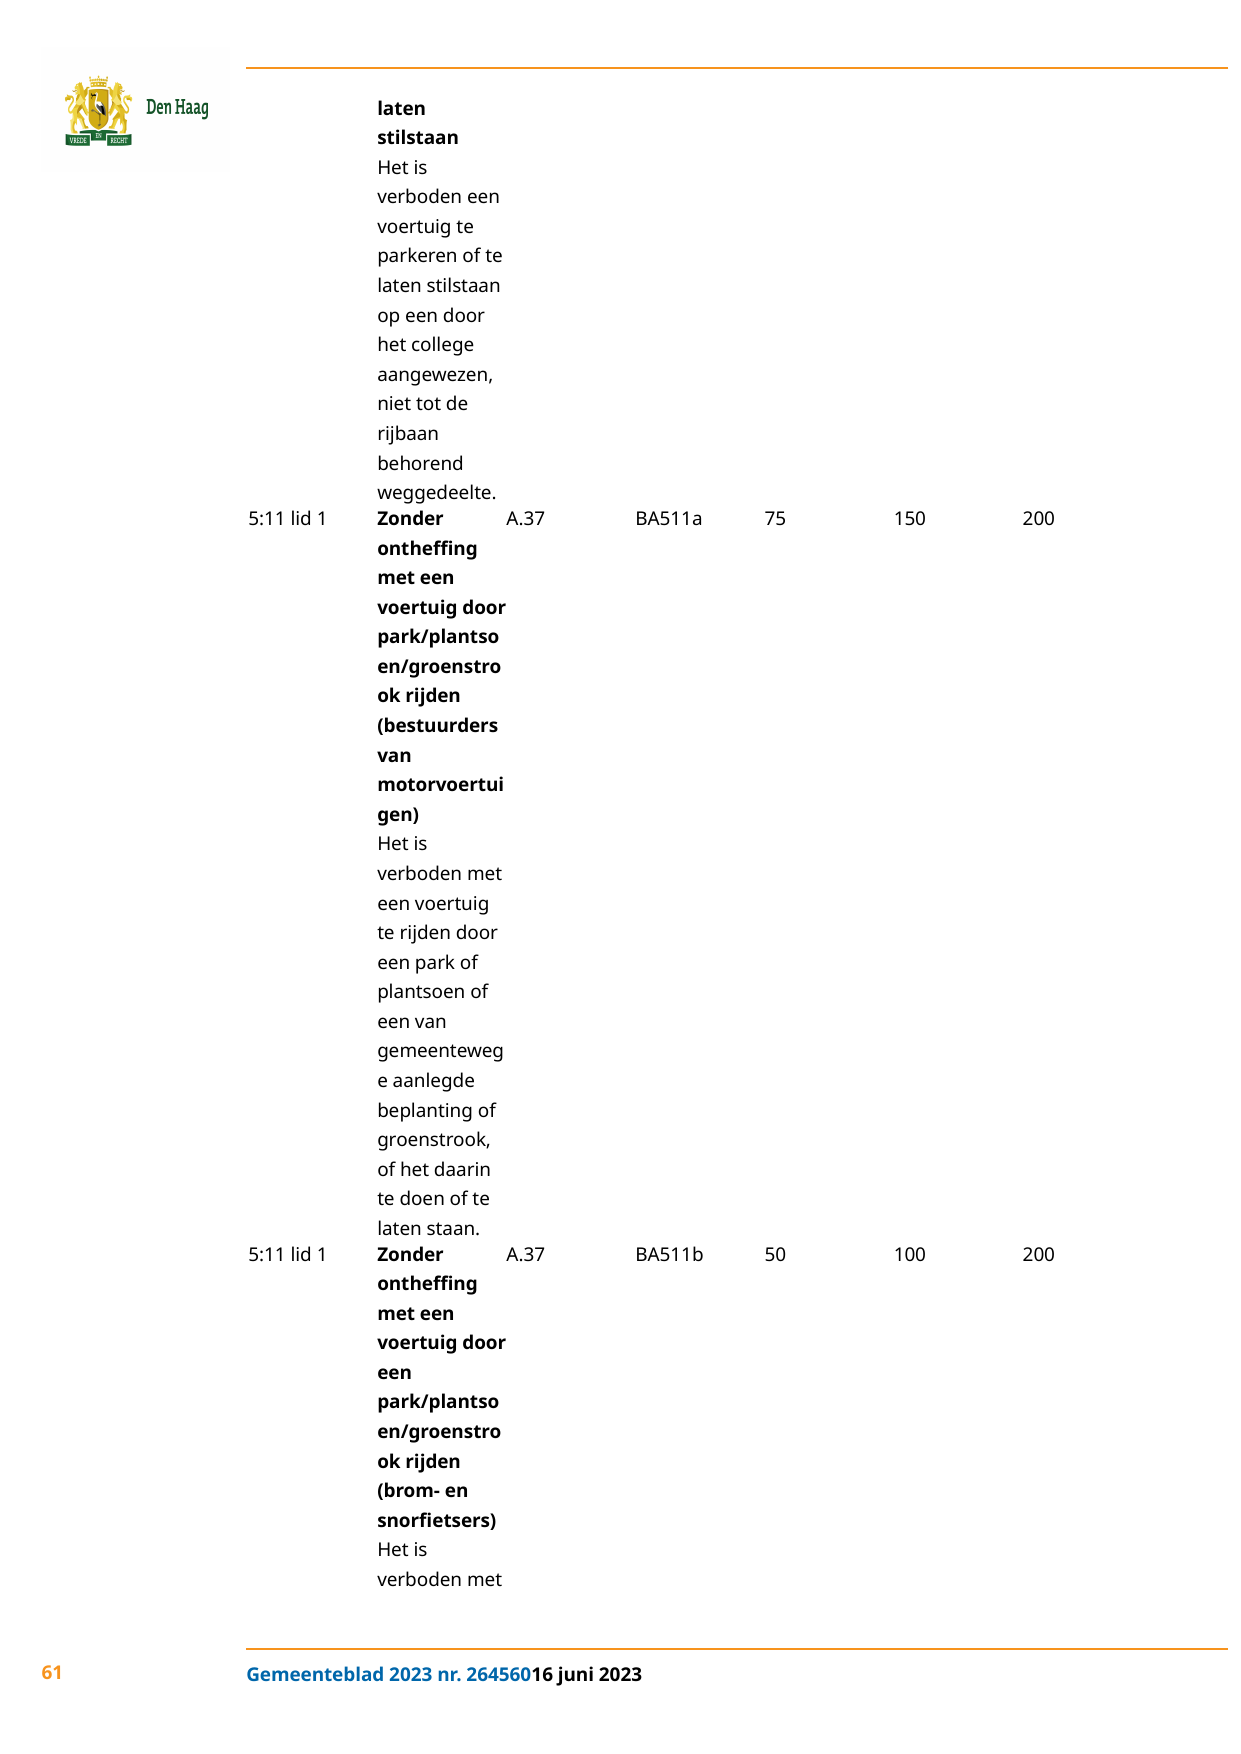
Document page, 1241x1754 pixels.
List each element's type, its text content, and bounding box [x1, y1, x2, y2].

table_cell laten stilstaan Het is verboden een voertuig te parkeren of te laten stilstaan op een door het college aangewezen, niet tot de rijbaan behorend weggedeelte. [377, 95, 506, 505]
table_cell [1023, 95, 1152, 505]
table_cell [894, 95, 1022, 505]
table_cell 5:11 lid 1 [248, 505, 377, 1241]
table_cell 75 [764, 505, 893, 1241]
table_cell A.37 [506, 1241, 635, 1592]
table_cell - [506, 95, 635, 505]
table_cell 100 [894, 1241, 1022, 1592]
table_cell 200 [1023, 1241, 1152, 1592]
table_cell BA511b [635, 1241, 764, 1592]
table_cell A.37 [506, 505, 635, 1241]
table_cell 50 [764, 1241, 893, 1592]
table_cell Zonder ontheffing met een voertuig door park/plantsoen/groenstrook rijden (bestuurders van motorvoertuigen) Het is verboden met een voertuig te rijden door een park of plantsoen of een van gemeentewege aanlegde beplanting of groenstrook, of het daarin te doen of te laten staan. [377, 505, 506, 1241]
table_cell [635, 95, 764, 505]
table_cell Zonder ontheffing met een voertuig door een park/plantsoen/groenstrook rijden (brom- en snorfietsers) Het is verboden met [377, 1241, 506, 1592]
table_cell [764, 95, 893, 505]
table_cell 150 [894, 505, 1022, 1241]
table_cell 200 [1023, 505, 1152, 1241]
table_cell 5:11 lid 1 [248, 1241, 377, 1592]
table_cell [248, 95, 377, 505]
table_cell BA511a [635, 505, 764, 1241]
picture [41, 47, 231, 172]
